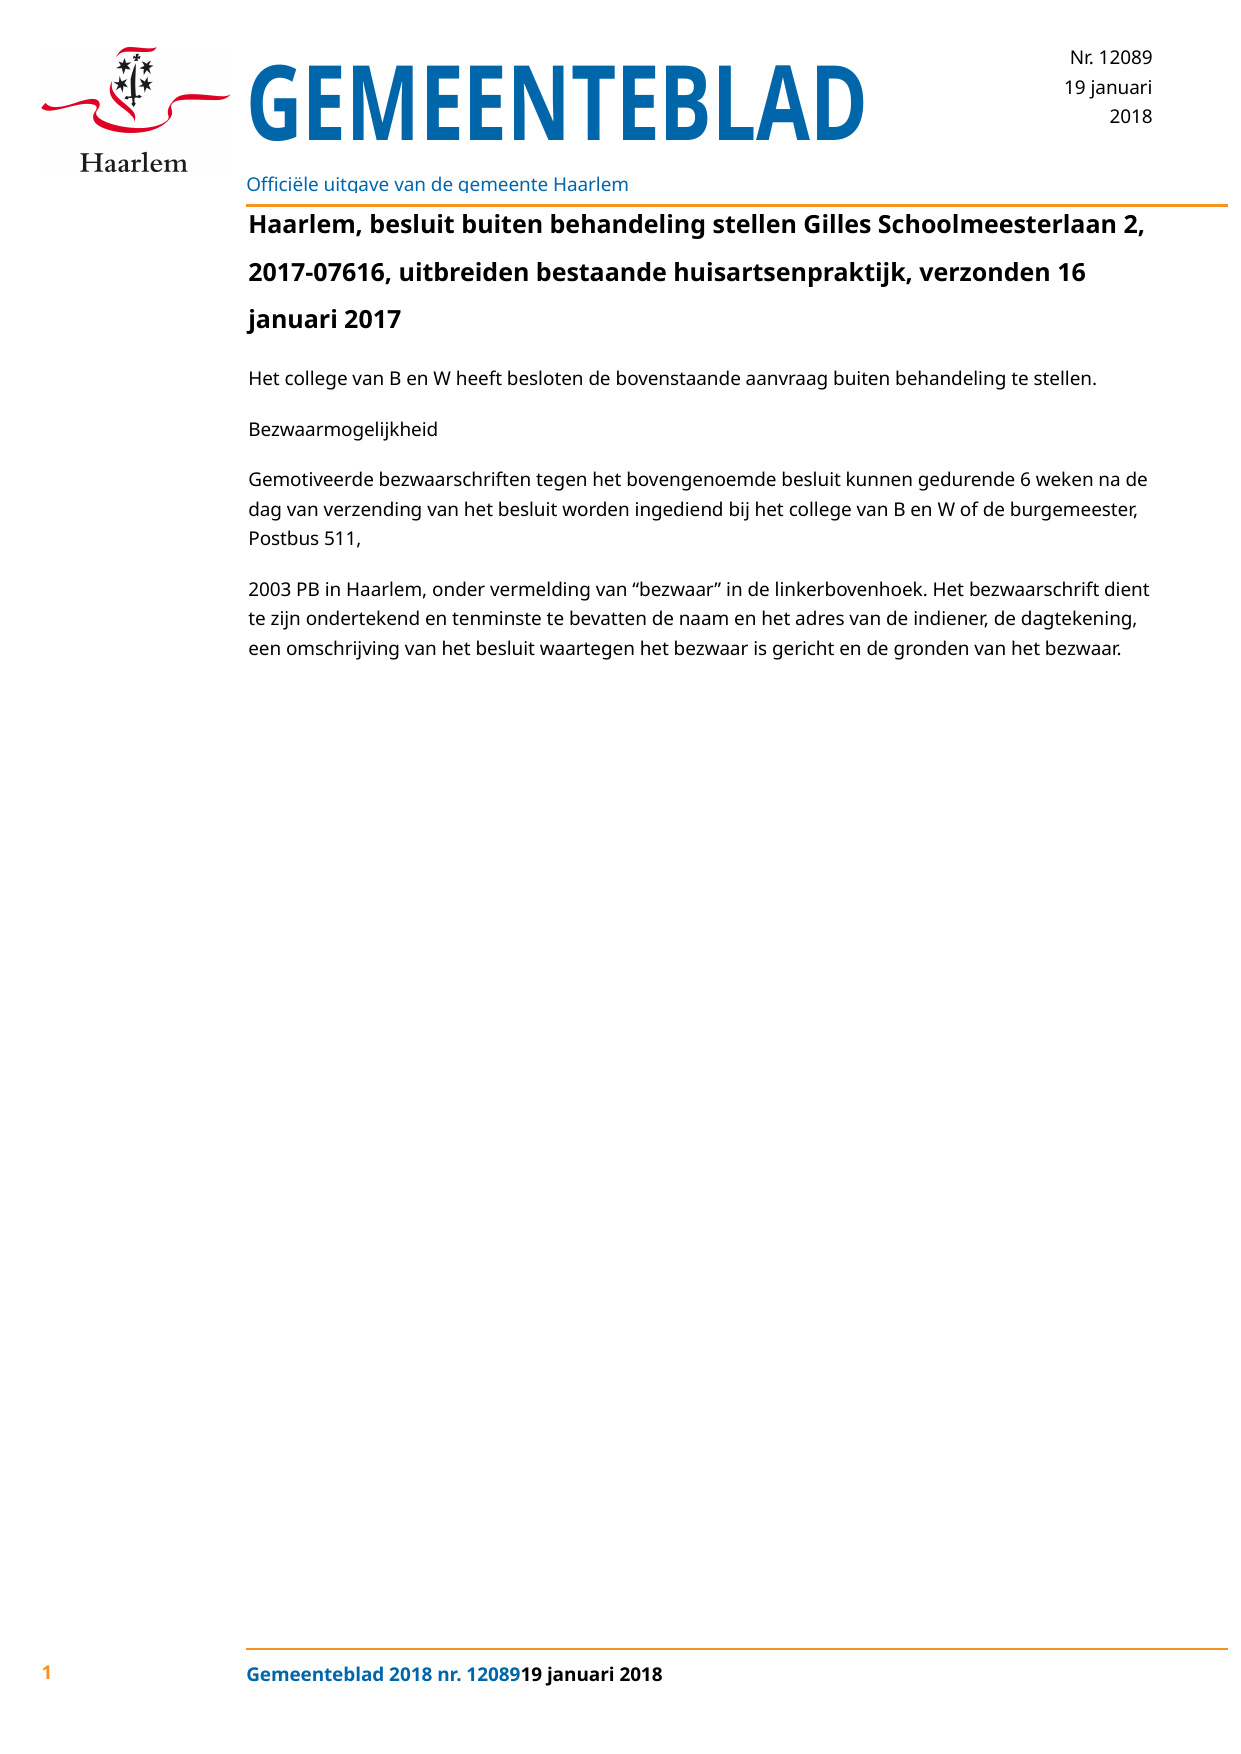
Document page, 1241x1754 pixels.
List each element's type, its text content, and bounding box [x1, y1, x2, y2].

text Bezwaarmogelijkheid [248, 416, 1152, 442]
text 2003 PB in Haarlem, onder vermelding van “bezwaar” in de linkerbovenhoek. Het bezwaarschrift dient te zijn ondertekend en tenminste te bevatten de naam en het adres van de indiener, de dagtekening, een omschrijving van het besluit waartegen het bezwaar is gericht en de gronden van het bezwaar. [248, 576, 1152, 661]
picture [41, 47, 231, 172]
text Haarlem, besluit buiten behandeling stellen Gilles Schoolmeesterlaan 2, 2017-07616, uitbreiden bestaande huisartsenpraktijk, verzonden 16 januari 2017 [248, 207, 1152, 336]
text Het college van B en W heeft besloten de bovenstaande aanvraag buiten behandeling te stellen. [248, 366, 1152, 391]
text Gemotiveerde bezwaarschriften tegen het bovengenoemde besluit kunnen gedurende 6 weken na de dag van verzending van het besluit worden ingediend bij het college van B en W of de burgemeester, Postbus 511, [248, 466, 1152, 551]
